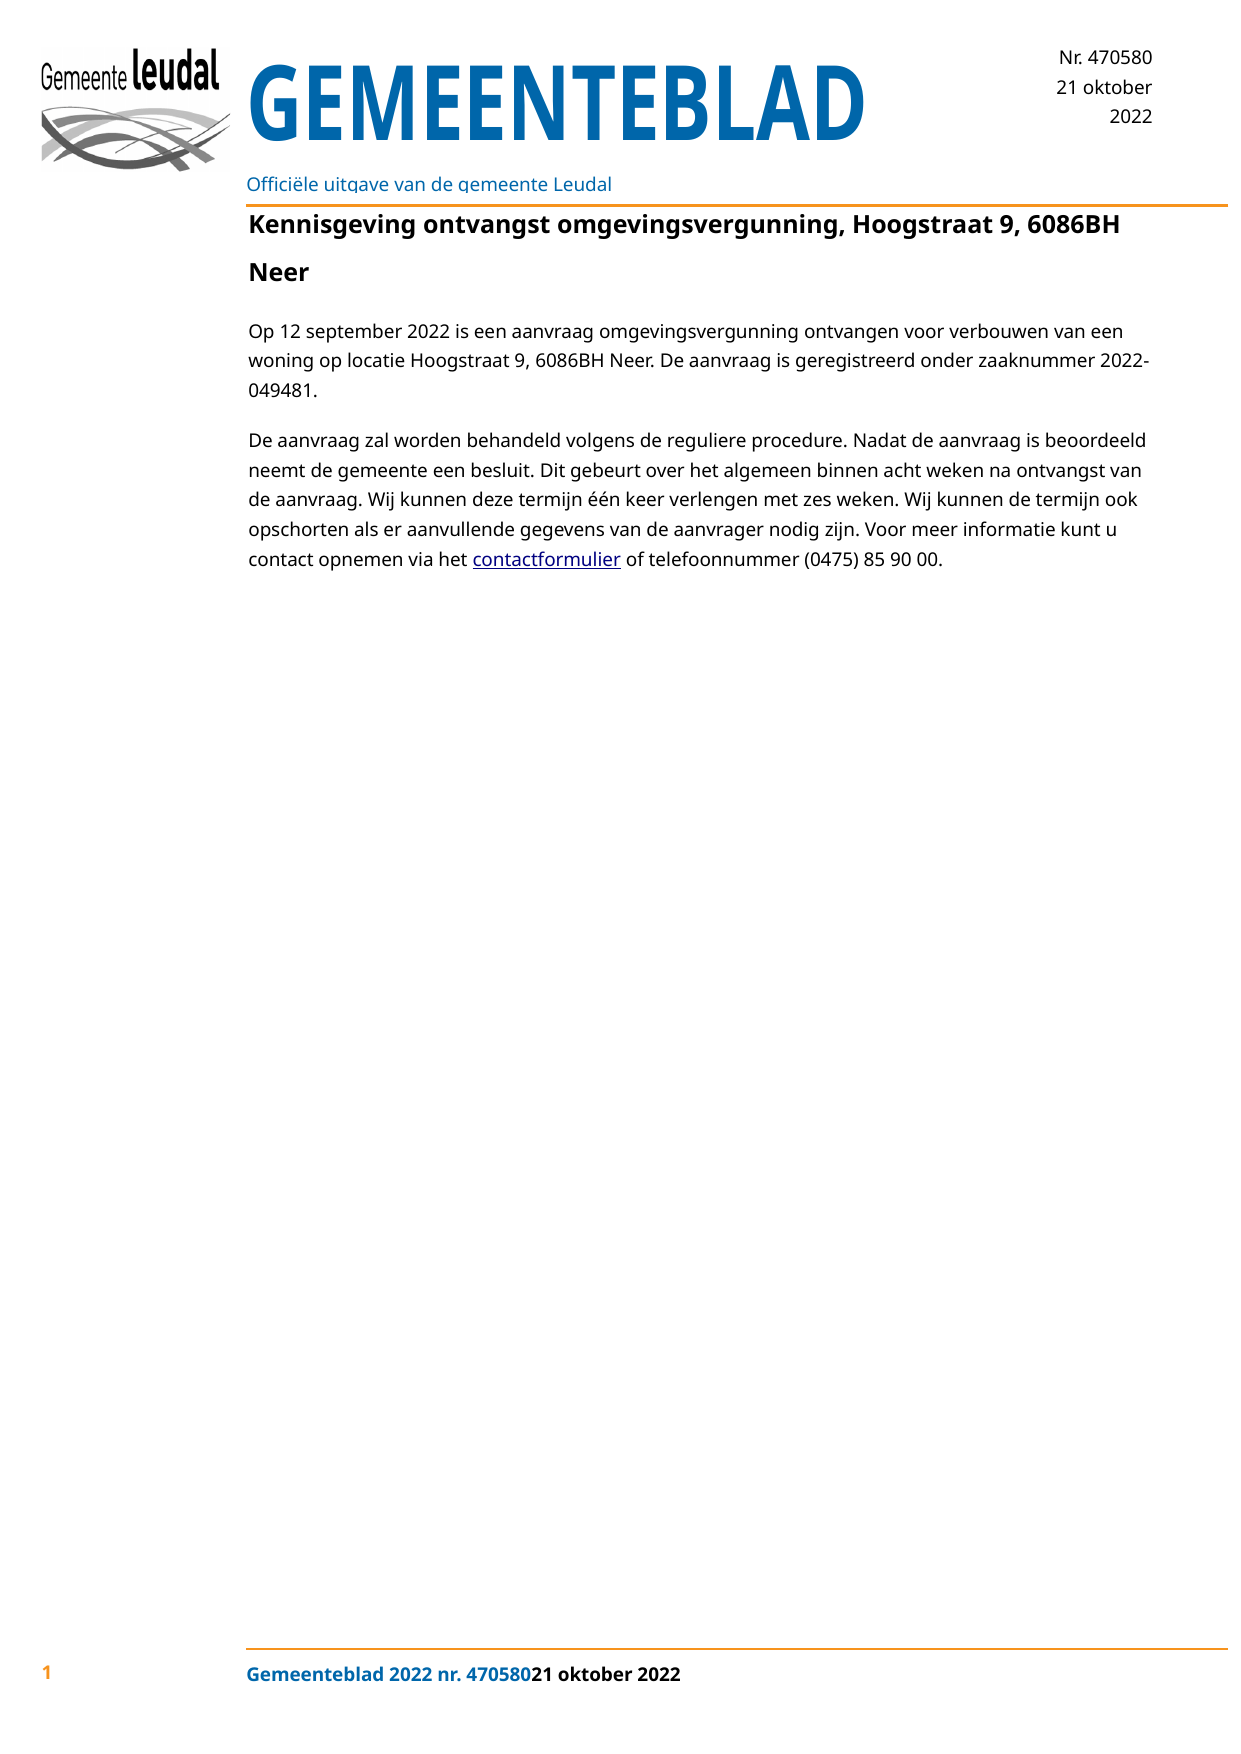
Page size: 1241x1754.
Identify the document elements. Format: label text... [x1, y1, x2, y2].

picture [41, 47, 231, 172]
text Op 12 september 2022 is een aanvraag omgevingsvergunning ontvangen voor verbouwen van een woning op locatie Hoogstraat 9, 6086BH Neer. De aanvraag is geregistreerd onder zaaknummer 2022-049481. [248, 318, 1152, 403]
text Kennisgeving ontvangst omgevingsvergunning, Hoogstraat 9, 6086BH Neer [248, 207, 1152, 288]
text De aanvraag zal worden behandeld volgens de reguliere procedure. Nadat de aanvraag is beoordeeld neemt de gemeente een besluit. Dit gebeurt over het algemeen binnen acht weken na ontvangst van de aanvraag. Wij kunnen deze termijn één keer verlengen met zes weken. Wij kunnen de termijn ook opschorten als er aanvullende gegevens van de aanvrager nodig zijn. Voor meer informatie kunt u contact opnemen via het contactformulier of telefoonnummer (0475) 85 90 00. [248, 427, 1152, 572]
